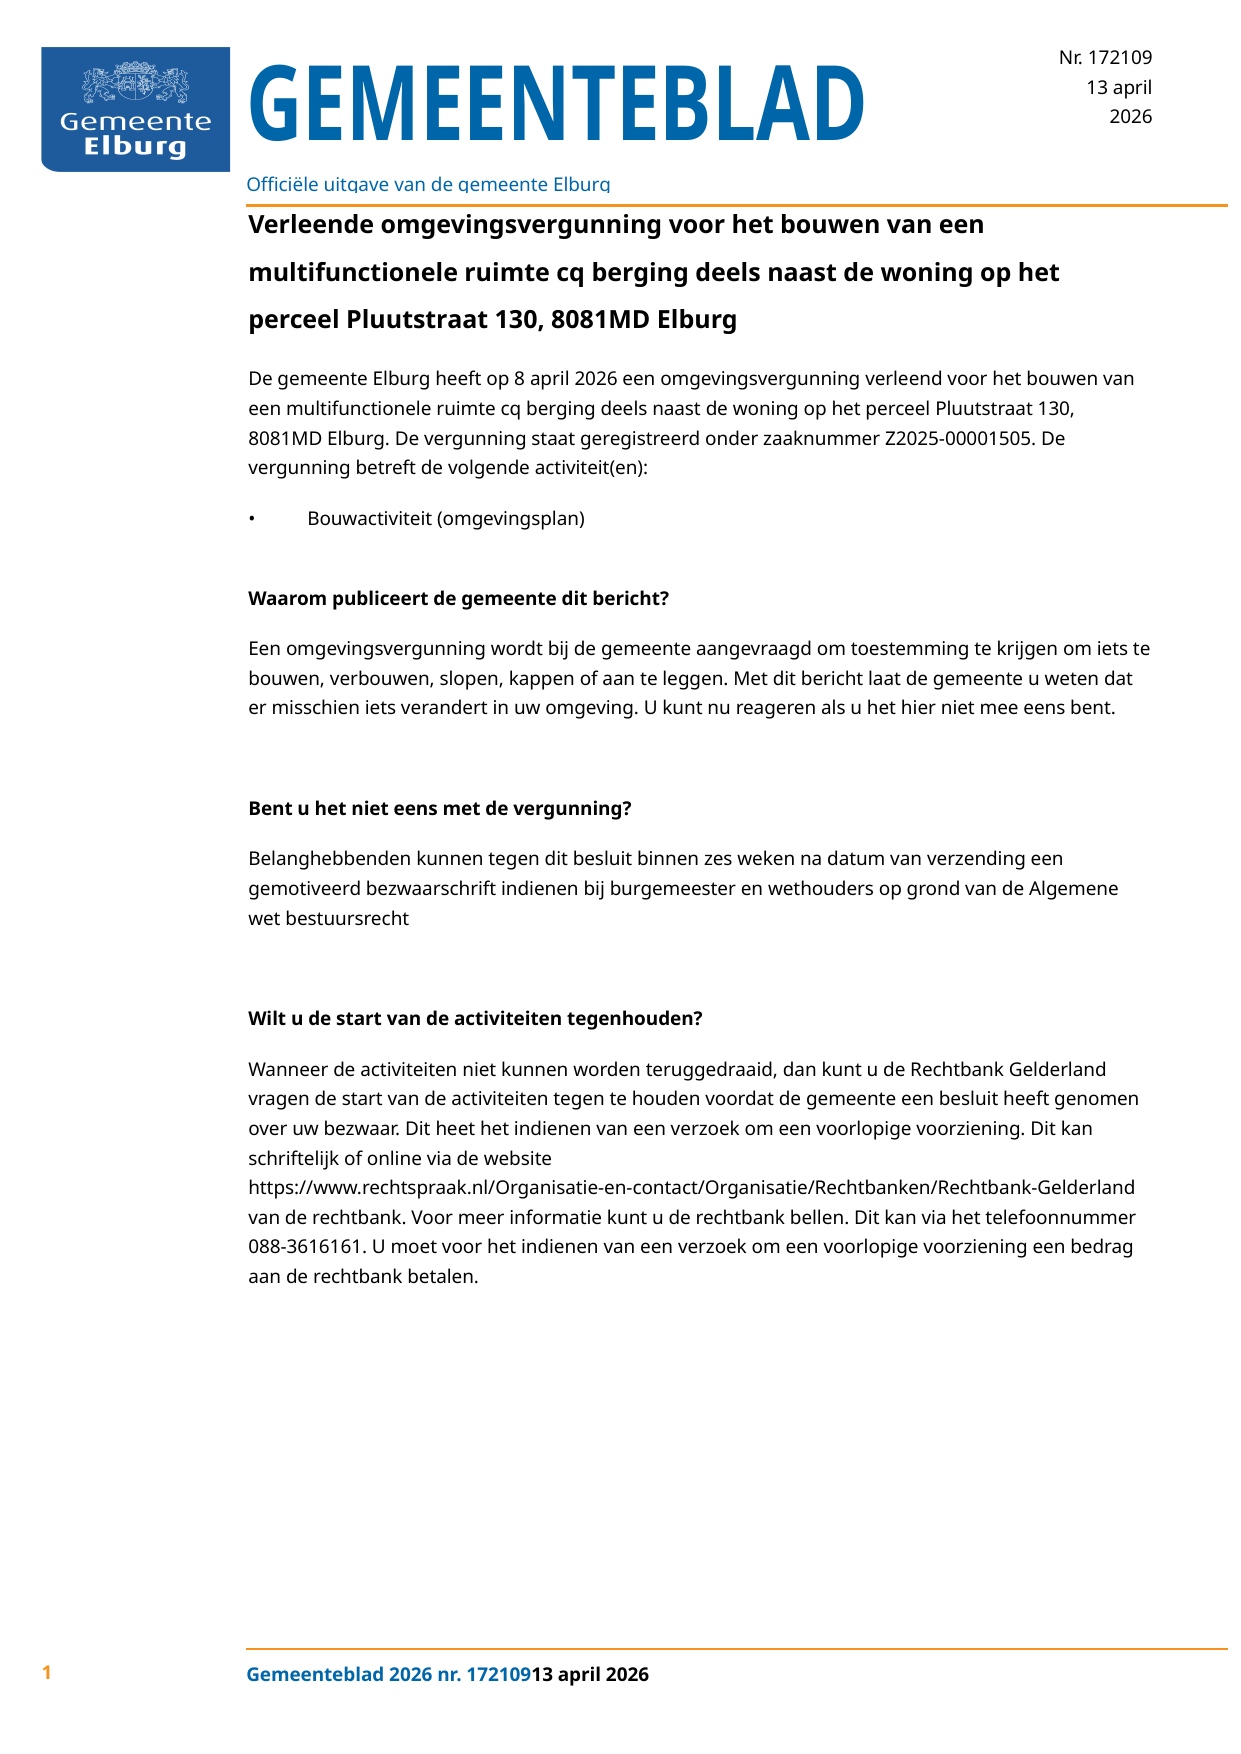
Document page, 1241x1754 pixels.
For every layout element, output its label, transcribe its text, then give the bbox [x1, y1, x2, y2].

text Belanghebbenden kunnen tegen dit besluit binnen zes weken na datum van verzending een gemotiveerd bezwaarschrift indienen bij burgemeester en wethouders op grond van de Algemene wet bestuursrecht [248, 846, 1152, 930]
list Bouwactiviteit (omgevingsplan) [248, 505, 1152, 530]
text Bent u het niet eens met de vergunning? [248, 795, 1152, 821]
text Verleende omgevingsvergunning voor het bouwen van een multifunctionele ruimte cq berging deels naast de woning op het perceel Pluutstraat 130, 8081MD Elburg [248, 207, 1152, 336]
text Een omgevingsvergunning wordt bij de gemeente aangevraagd om toestemming te krijgen om iets te bouwen, verbouwen, slopen, kappen of aan te leggen. Met dit bericht laat de gemeente u weten dat er misschien iets verandert in uw omgeving. U kunt nu reageren als u het hier niet mee eens bent. [248, 635, 1152, 720]
picture [41, 47, 231, 172]
text Wanneer de activiteiten niet kunnen worden teruggedraaid, dan kunt u de Rechtbank Gelderland vragen de start van de activiteiten tegen te houden voordat de gemeente een besluit heeft genomen over uw bezwaar. Dit heet het indienen van een verzoek om een voorlopige voorziening. Dit kan schriftelijk of online via de website https://www.rechtspraak.nl/Organisatie-en-contact/Organisatie/Rechtbanken/Rechtbank-Gelderland van de rechtbank. Voor meer informatie kunt u de rechtbank bellen. Dit kan via het telefoonnummer 088-3616161. U moet voor het indienen van een verzoek om een voorlopige voorziening een bedrag aan de rechtbank betalen. [248, 1056, 1152, 1289]
text Wilt u de start van de activiteiten tegenhouden? [248, 1006, 1152, 1031]
text Waarom publiceert de gemeente dit bericht? [248, 585, 1152, 610]
text De gemeente Elburg heeft op 8 april 2026 een omgevingsvergunning verleend voor het bouwen van een multifunctionele ruimte cq berging deels naast de woning op het perceel Pluutstraat 130, 8081MD Elburg. De vergunning staat geregistreerd onder zaaknummer Z2025-00001505. De vergunning betreft de volgende activiteit(en): [248, 366, 1152, 480]
